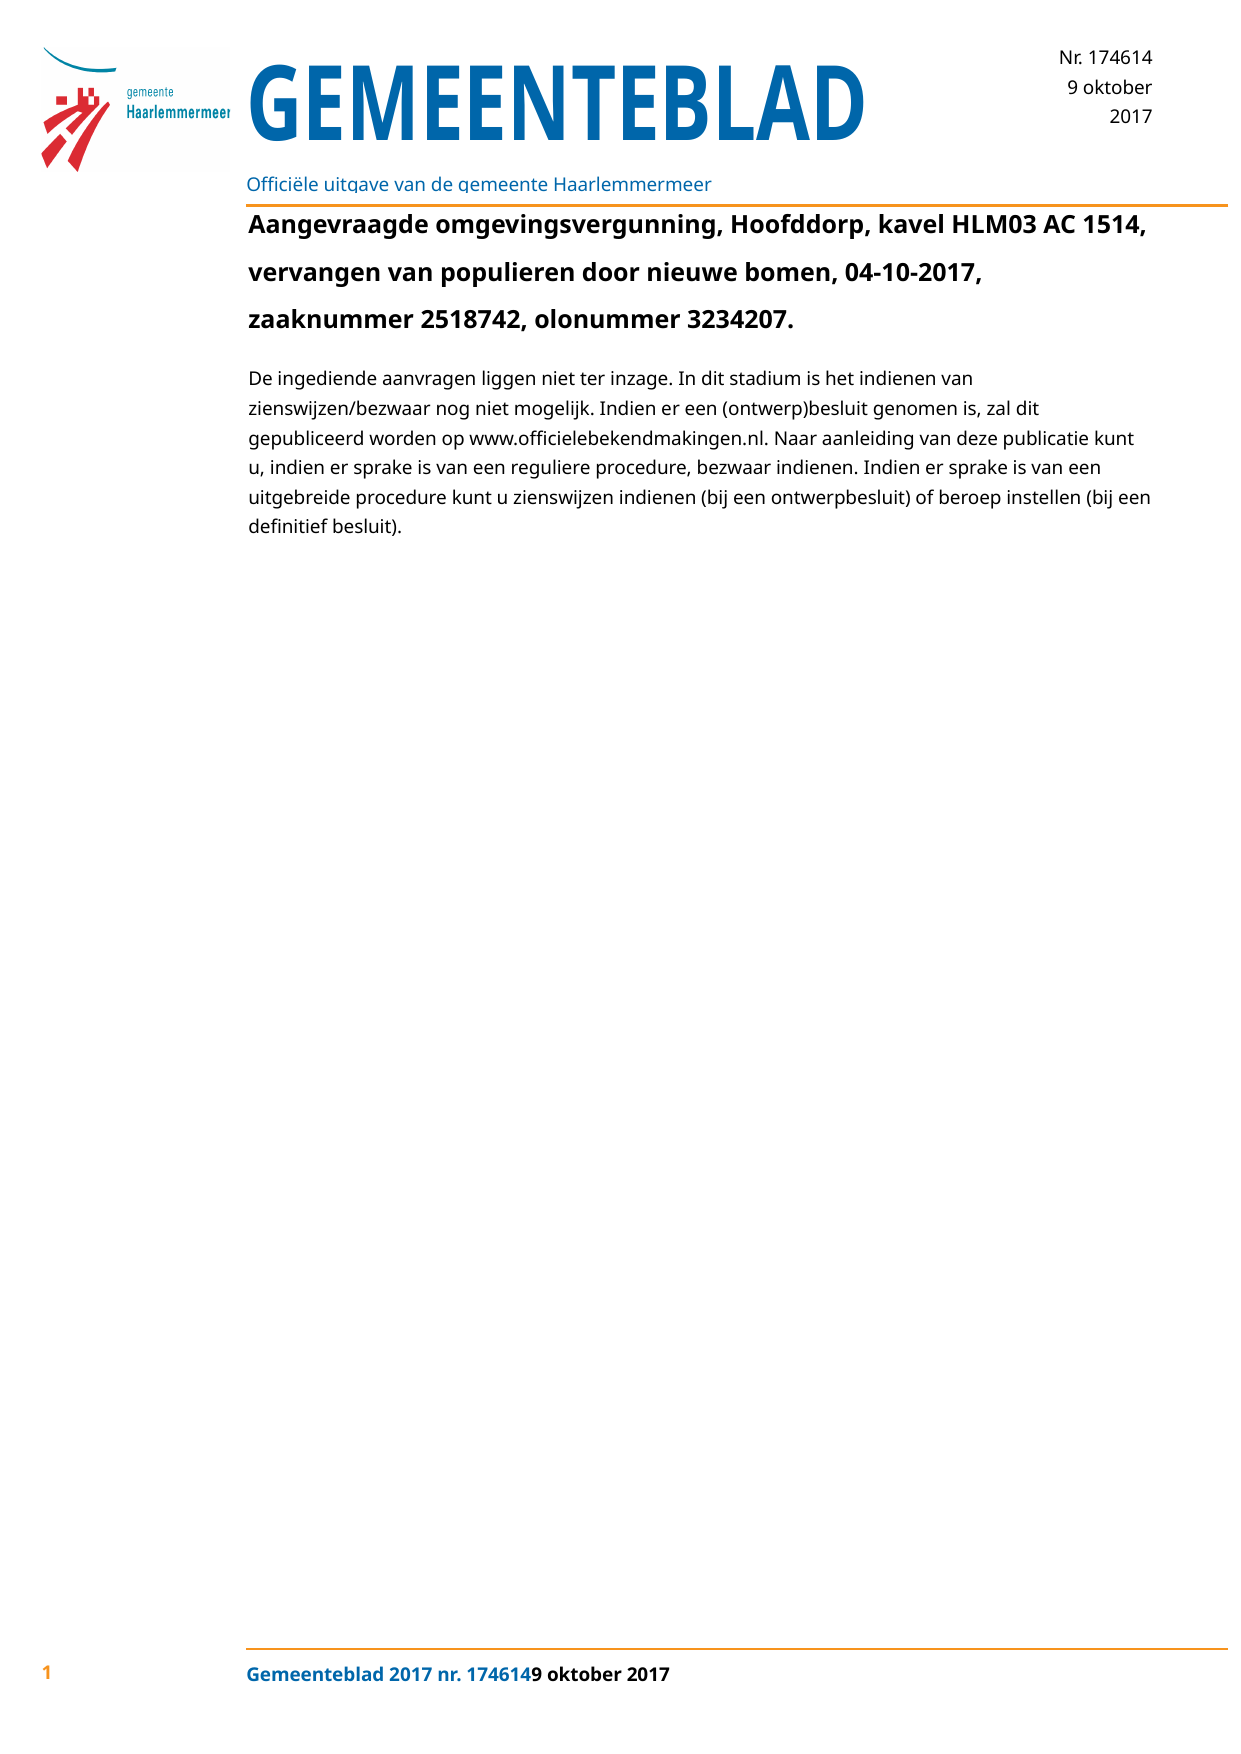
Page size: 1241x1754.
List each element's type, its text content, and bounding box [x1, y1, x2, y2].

picture [41, 47, 231, 172]
text Aangevraagde omgevingsvergunning, Hoofddorp, kavel HLM03 AC 1514, vervangen van populieren door nieuwe bomen, 04-10-2017, zaaknummer 2518742, olonummer 3234207. [248, 207, 1152, 336]
text De ingediende aanvragen liggen niet ter inzage. In dit stadium is het indienen van zienswijzen/bezwaar nog niet mogelijk. Indien er een (ontwerp)besluit genomen is, zal dit gepubliceerd worden op www.officielebekendmakingen.nl. Naar aanleiding van deze publicatie kunt u, indien er sprake is van een reguliere procedure, bezwaar indienen. Indien er sprake is van een uitgebreide procedure kunt u zienswijzen indienen (bij een ontwerpbesluit) of beroep instellen (bij een definitief besluit). [248, 366, 1152, 539]
